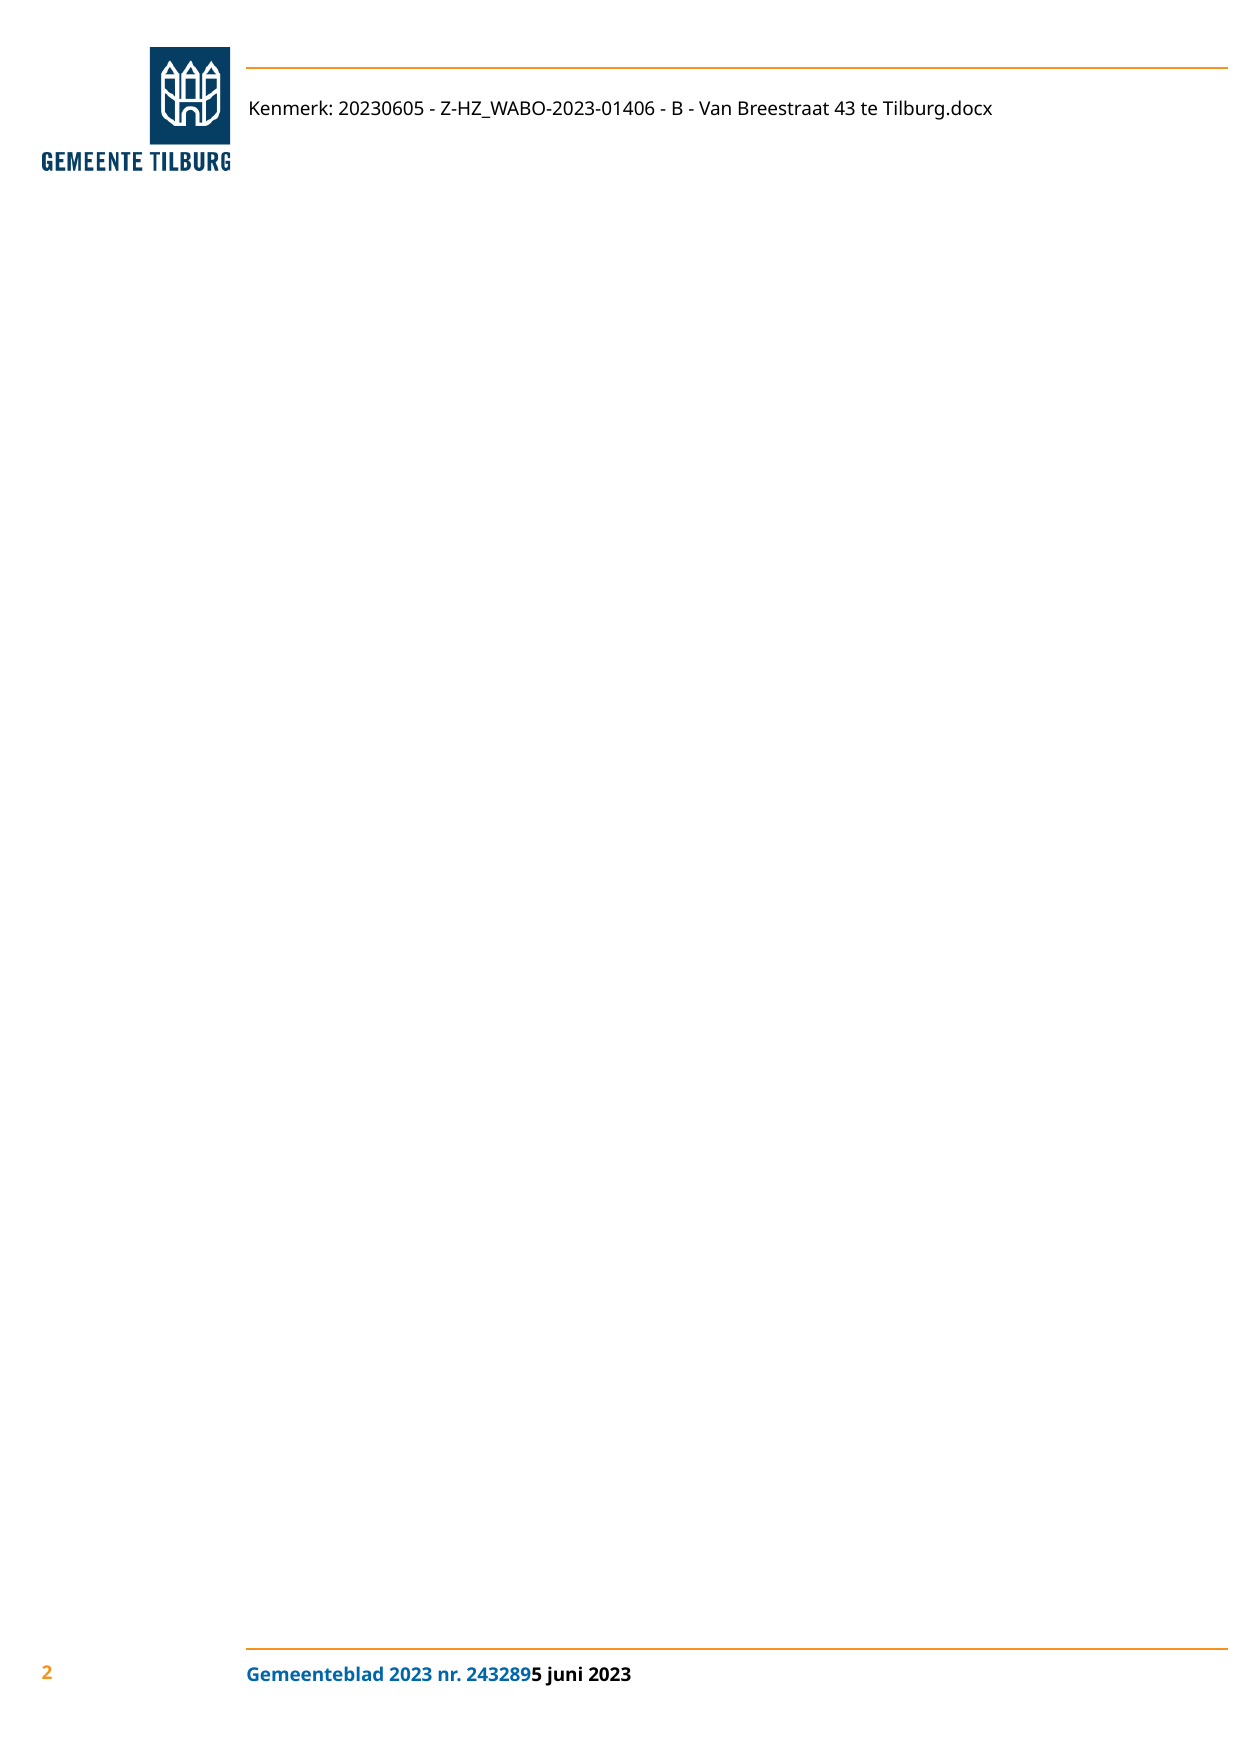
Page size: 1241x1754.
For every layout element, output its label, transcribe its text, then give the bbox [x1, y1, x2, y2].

picture [41, 47, 231, 172]
text Kenmerk: 20230605 - Z-HZ_WABO-2023-01406 - B - Van Breestraat 43 te Tilburg.docx [248, 95, 1152, 121]
